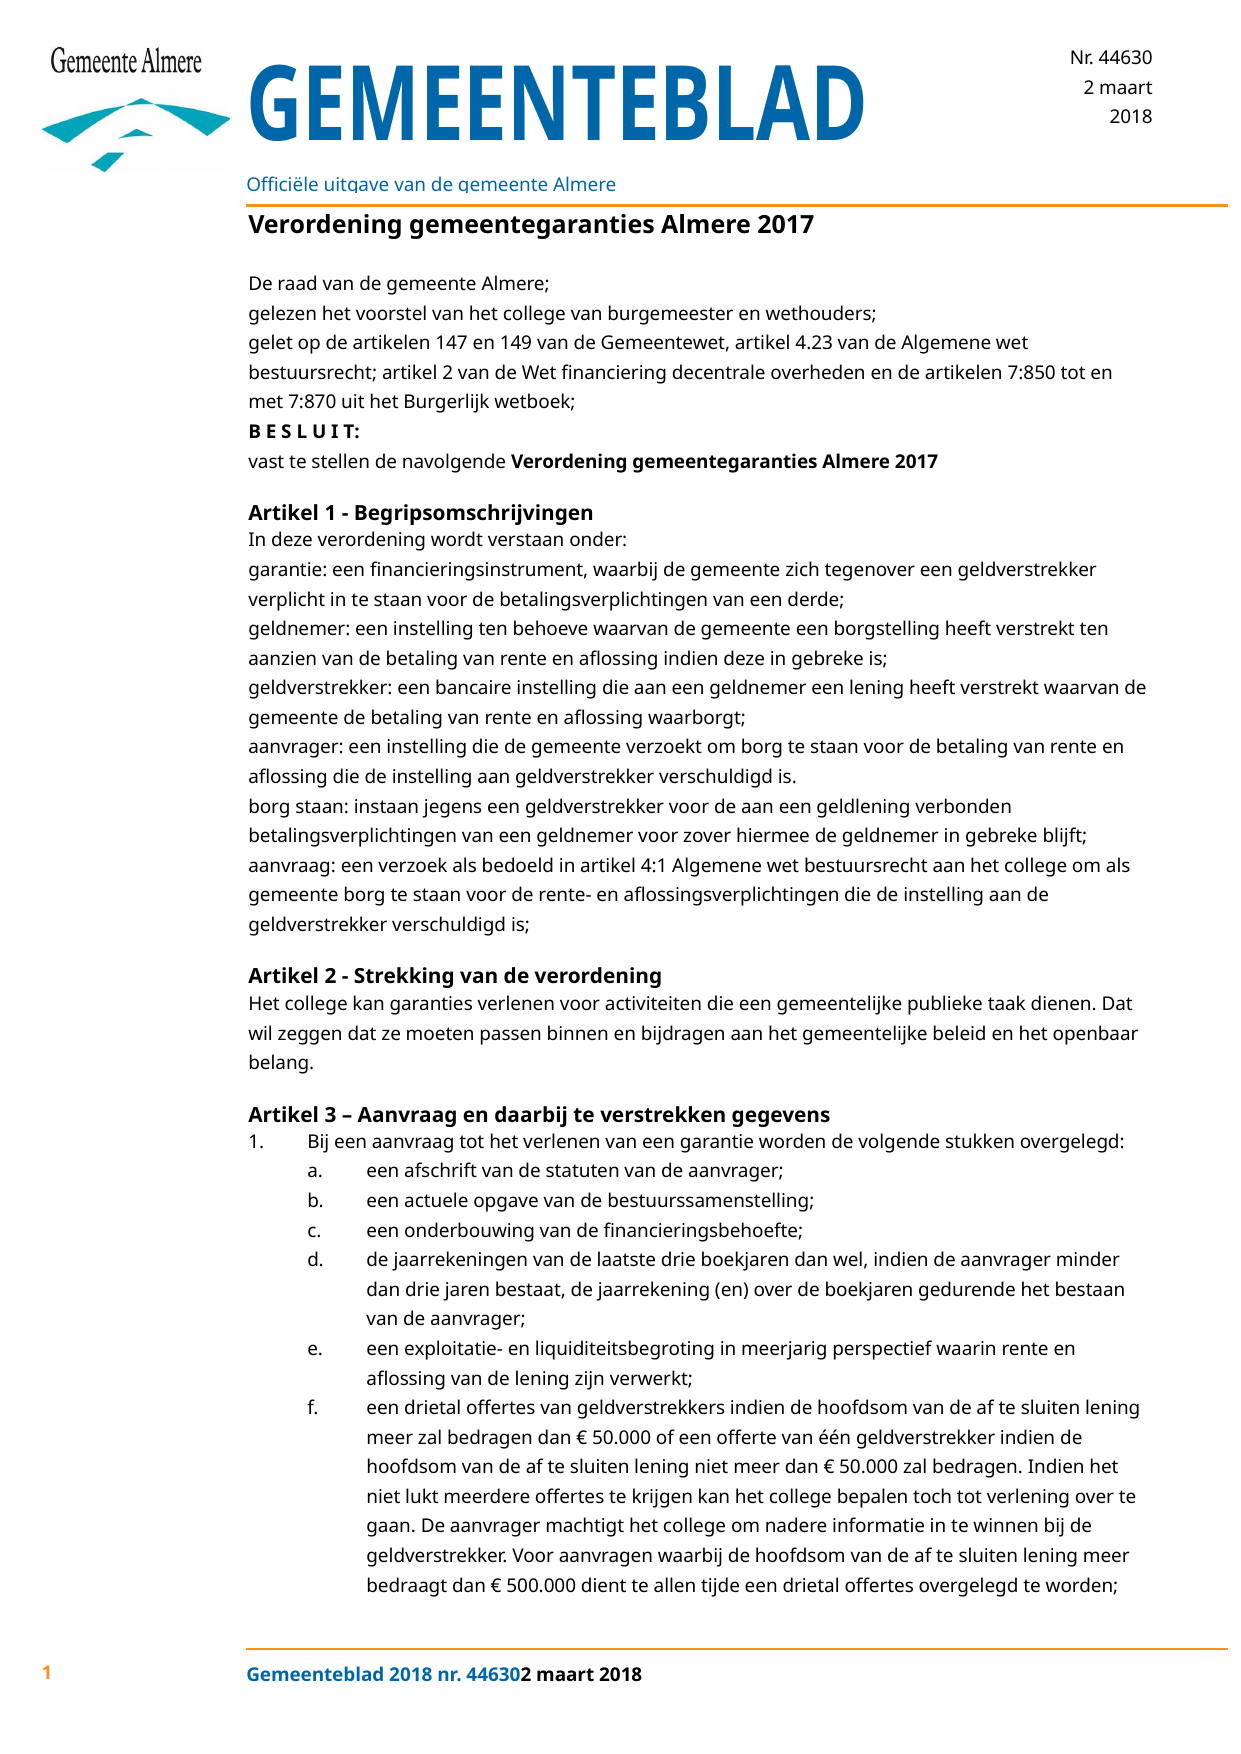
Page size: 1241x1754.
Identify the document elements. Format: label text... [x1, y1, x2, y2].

text garantie: een financieringsinstrument, waarbij de gemeente zich tegenover een geldverstrekker verplicht in te staan voor de betalingsverplichtingen van een derde; [248, 556, 1152, 612]
text vast te stellen de navolgende Verordening gemeentegaranties Almere 2017 [248, 448, 1152, 473]
text Artikel 2 - Strekking van de verordening [248, 962, 1152, 990]
text geldverstrekker: een bancaire instelling die aan een geldnemer een lening heeft verstrekt waarvan de gemeente de betaling van rente en aflossing waarborgt; [248, 674, 1152, 730]
text In deze verordening wordt verstaan onder: [248, 527, 1152, 552]
list de jaarrekeningen van de laatste drie boekjaren dan wel, indien de aanvrager minder dan drie jaren bestaat, de jaarrekening (en) over de boekjaren gedurende het bestaan van de aanvrager; [307, 1246, 1152, 1331]
list een onderbouwing van de financieringsbehoefte; [307, 1217, 1152, 1243]
text De raad van de gemeente Almere; [248, 270, 1152, 296]
picture [41, 47, 231, 172]
text aanvraag: een verzoek als bedoeld in artikel 4:1 Algemene wet bestuursrecht aan het college om als gemeente borg te staan voor de rente- en aflossingsverplichtingen die de instelling aan de geldverstrekker verschuldigd is; [248, 852, 1152, 937]
list Bij een aanvraag tot het verlenen van een garantie worden de volgende stukken overgelegd: [248, 1128, 1152, 1154]
text Artikel 3 – Aanvraag en daarbij te verstrekken gegevens [248, 1100, 1152, 1128]
list een afschrift van de statuten van de aanvrager; [307, 1158, 1152, 1183]
text B E S L U I T: [248, 418, 1152, 444]
list een actuele opgave van de bestuurssamenstelling; [307, 1187, 1152, 1213]
text gelet op de artikelen 147 en 149 van de Gemeentewet, artikel 4.23 van de Algemene wet bestuursrecht; artikel 2 van de Wet financiering decentrale overheden en de artikelen 7:850 tot en met 7:870 uit het Burgerlijk wetboek; [248, 329, 1152, 414]
list een exploitatie- en liquiditeitsbegroting in meerjarig perspectief waarin rente en aflossing van de lening zijn verwerkt; [307, 1335, 1152, 1391]
text borg staan: instaan jegens een geldverstrekker voor de aan een geldlening verbonden betalingsverplichtingen van een geldnemer voor zover hiermee de geldnemer in gebreke blijft; [248, 793, 1152, 848]
text aanvrager: een instelling die de gemeente verzoekt om borg te staan voor de betaling van rente en aflossing die de instelling aan geldverstrekker verschuldigd is. [248, 734, 1152, 789]
text gelezen het voorstel van het college van burgemeester en wethouders; [248, 300, 1152, 326]
list een drietal offertes van geldverstrekkers indien de hoofdsom van de af te sluiten lening meer zal bedragen dan € 50.000 of een offerte van één geldverstrekker indien de hoofdsom van de af te sluiten lening niet meer dan € 50.000 zal bedragen. Indien het niet lukt meerdere offertes te krijgen kan het college bepalen toch tot verlening over te gaan. De aanvrager machtigt het college om nadere informatie in te winnen bij de geldverstrekker. Voor aanvragen waarbij de hoofdsom van de af te sluiten lening meer bedraagt dan € 500.000 dient te allen tijde een drietal offertes overgelegd te worden; [307, 1394, 1152, 1598]
text geldnemer: een instelling ten behoeve waarvan de gemeente een borgstelling heeft verstrekt ten aanzien van de betaling van rente en aflossing indien deze in gebreke is; [248, 615, 1152, 671]
text Artikel 1 - Begripsomschrijvingen [248, 498, 1152, 527]
text Het college kan garanties verlenen voor activiteiten die een gemeentelijke publieke taak dienen. Dat wil zeggen dat ze moeten passen binnen en bijdragen aan het gemeentelijke beleid en het openbaar belang. [248, 990, 1152, 1075]
text Verordening gemeentegaranties Almere 2017 [248, 207, 1152, 241]
